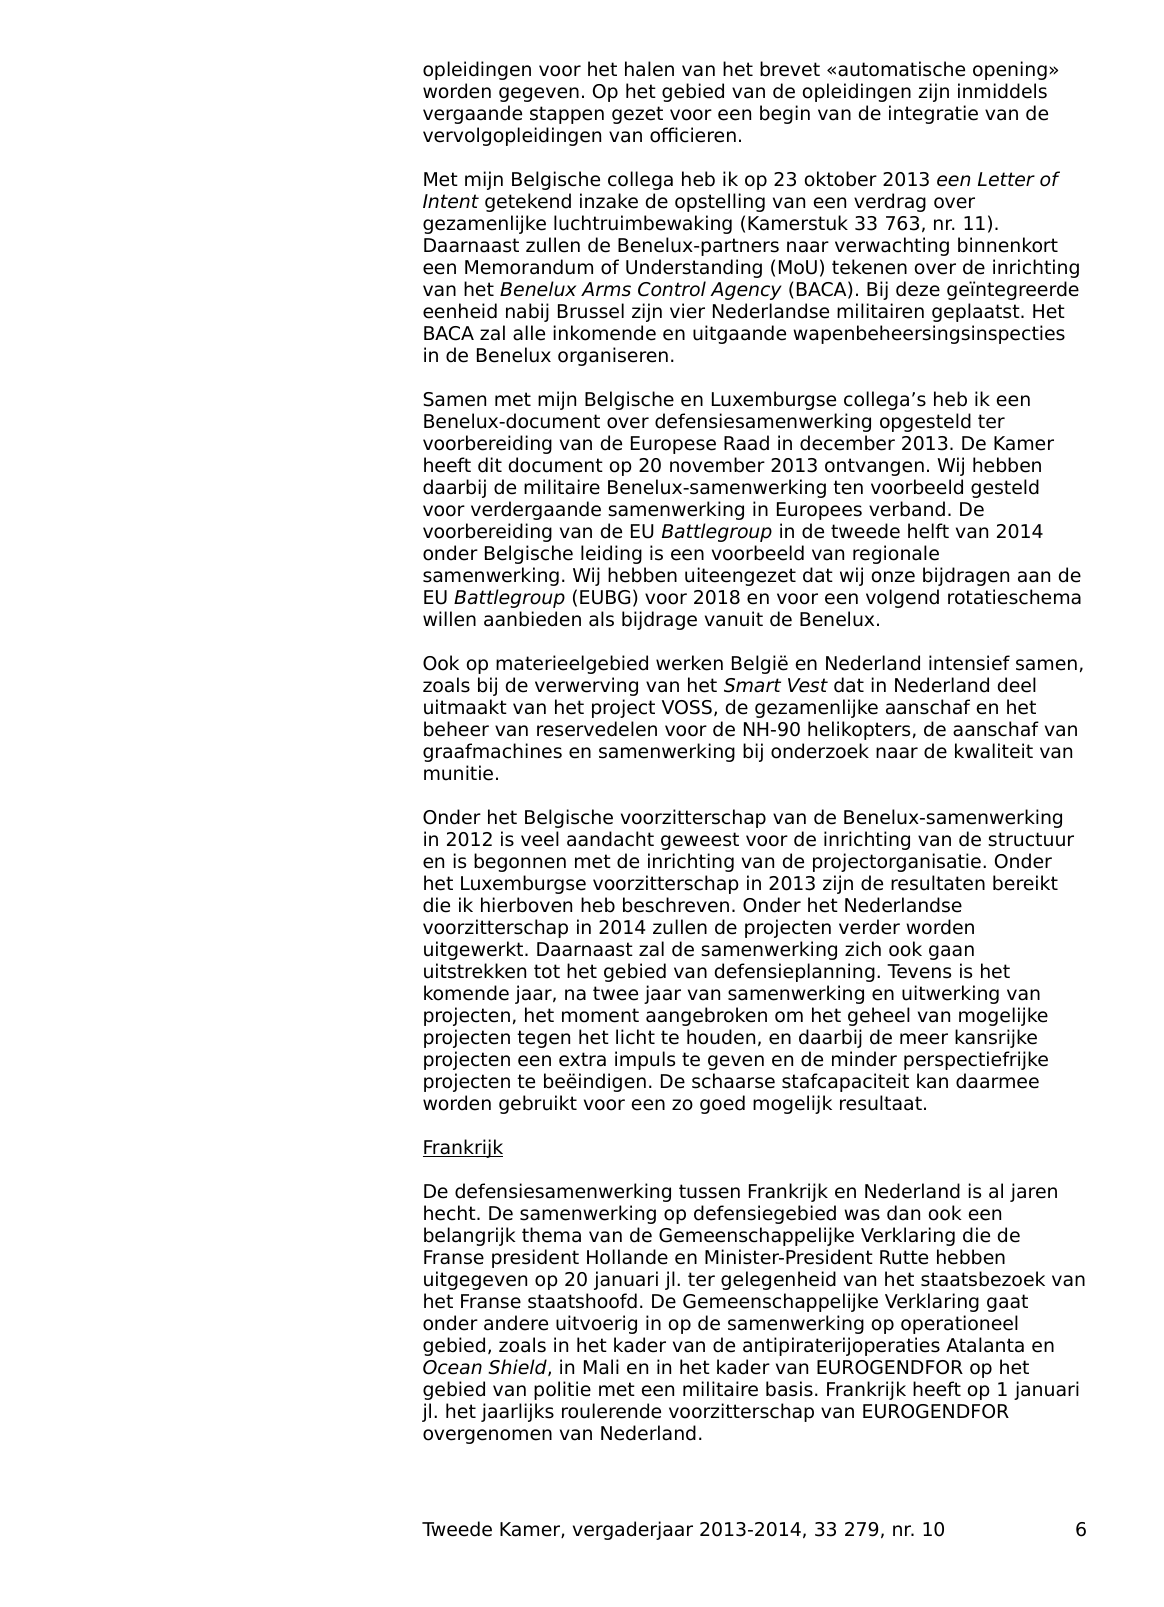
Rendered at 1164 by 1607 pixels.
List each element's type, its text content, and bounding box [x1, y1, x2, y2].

text De defensiesamenwerking tussen Frankrijk en Nederland is al jaren hecht. De samenwerking op defensiegebied was dan ook een belangrijk thema van de Gemeenschappelijke Verklaring die de Franse president Hollande en Minister-President Rutte hebben uitgegeven op 20 januari jl. ter gelegenheid van het staatsbezoek van het Franse staatshoofd. De Gemeenschappelijke Verklaring gaat onder andere uitvoerig in op de samenwerking op operationeel gebied, zoals in het kader van de antipiraterijoperaties Atalanta en Ocean Shield, in Mali en in het kader van EUROGENDFOR op het gebied van politie met een militaire basis. Frankrijk heeft op 1 januari jl. het jaarlijks roulerende voorzitterschap van EUROGENDFOR overgenomen van Nederland. [422, 1181, 1087, 1445]
text Samen met mijn Belgische en Luxemburgse collega’s heb ik een Benelux-document over defensiesamenwerking opgesteld ter voorbereiding van de Europese Raad in december 2013. De Kamer heeft dit document op 20 november 2013 ontvangen. Wij hebben daarbij de militaire Benelux-samenwerking ten voorbeeld gesteld voor verdergaande samenwerking in Europees verband. De voorbereiding van de EU Battlegroup in de tweede helft van 2014 onder Belgische leiding is een voorbeeld van regionale samenwerking. Wij hebben uiteengezet dat wij onze bijdragen aan de EU Battlegroup (EUBG) voor 2018 en voor een volgend rotatieschema willen aanbieden als bijdrage vanuit de Benelux. [422, 389, 1087, 631]
subtitle Frankrijk [422, 1137, 1087, 1159]
text Met mijn Belgische collega heb ik op 23 oktober 2013 een Letter of Intent getekend inzake de opstelling van een verdrag over gezamenlijke luchtruimbewaking (Kamerstuk 33 763, nr. 11). Daarnaast zullen de Benelux-partners naar verwachting binnenkort een Memorandum of Understanding (MoU) tekenen over de inrichting van het Benelux Arms Control Agency (BACA). Bij deze geïntegreerde eenheid nabij Brussel zijn vier Nederlandse militairen geplaatst. Het BACA zal alle inkomende en uitgaande wapenbeheersingsinspecties in de Benelux organiseren. [422, 169, 1087, 367]
text opleidingen voor het halen van het brevet «automatische opening» worden gegeven. Op het gebied van de opleidingen zijn inmiddels vergaande stappen gezet voor een begin van de integratie van de vervolgopleidingen van officieren. [422, 59, 1087, 147]
text Onder het Belgische voorzitterschap van de Benelux-samenwerking in 2012 is veel aandacht geweest voor de inrichting van de structuur en is begonnen met de inrichting van de projectorganisatie. Onder het Luxemburgse voorzitterschap in 2013 zijn de resultaten bereikt die ik hierboven heb beschreven. Onder het Nederlandse voorzitterschap in 2014 zullen de projecten verder worden uitgewerkt. Daarnaast zal de samenwerking zich ook gaan uitstrekken tot het gebied van defensieplanning. Tevens is het komende jaar, na twee jaar van samenwerking en uitwerking van projecten, het moment aangebroken om het geheel van mogelijke projecten tegen het licht te houden, en daarbij de meer kansrijke projecten een extra impuls te geven en de minder perspectiefrijke projecten te beëindigen. De schaarse stafcapaciteit kan daarmee worden gebruikt voor een zo goed mogelijk resultaat. [422, 807, 1087, 1115]
text Ook op materieelgebied werken België en Nederland intensief samen, zoals bij de verwerving van het Smart Vest dat in Nederland deel uitmaakt van het project VOSS, de gezamenlijke aanschaf en het beheer van reservedelen voor de NH-90 helikopters, de aanschaf van graafmachines en samenwerking bij onderzoek naar de kwaliteit van munitie. [422, 653, 1087, 785]
